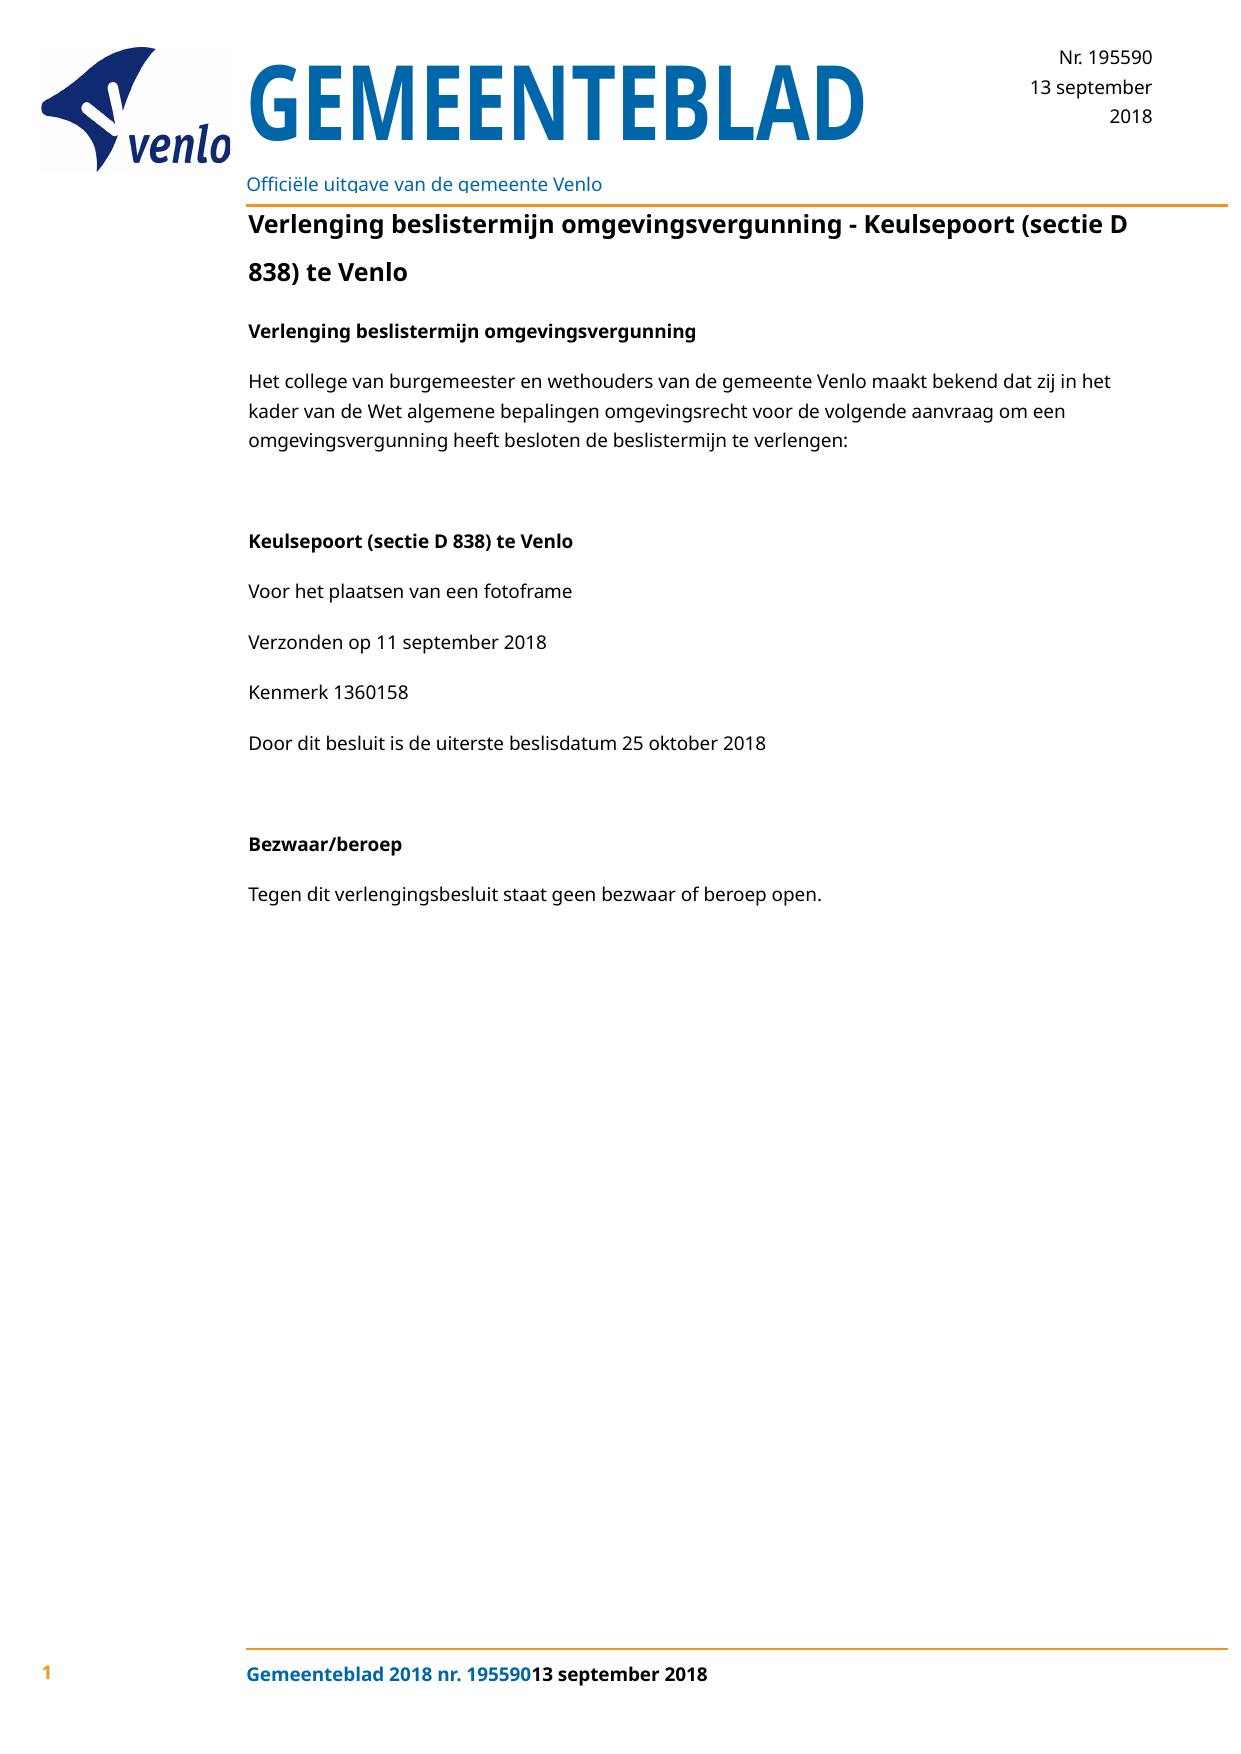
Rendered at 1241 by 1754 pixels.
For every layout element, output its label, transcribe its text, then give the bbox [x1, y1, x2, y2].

text Kenmerk 1360158 [248, 679, 1152, 705]
text Voor het plaatsen van een fotoframe [248, 579, 1152, 604]
text Keulsepoort (sectie D 838) te Venlo [248, 528, 1152, 554]
picture [41, 47, 231, 172]
text Bezwaar/beroep [248, 831, 1152, 857]
text Verlenging beslistermijn omgevingsvergunning - Keulsepoort (sectie D 838) te Venlo [248, 207, 1152, 288]
text Door dit besluit is de uiterste beslisdatum 25 oktober 2018 [248, 730, 1152, 756]
text Het college van burgemeester en wethouders van de gemeente Venlo maakt bekend dat zij in het kader van de Wet algemene bepalingen omgevingsrecht voor de volgende aanvraag om een omgevingsvergunning heeft besloten de beslistermijn te verlengen: [248, 368, 1152, 453]
text Verlenging beslistermijn omgevingsvergunning [248, 318, 1152, 344]
text Tegen dit verlengingsbesluit staat geen bezwaar of beroep open. [248, 881, 1152, 907]
text Verzonden op 11 september 2018 [248, 629, 1152, 655]
